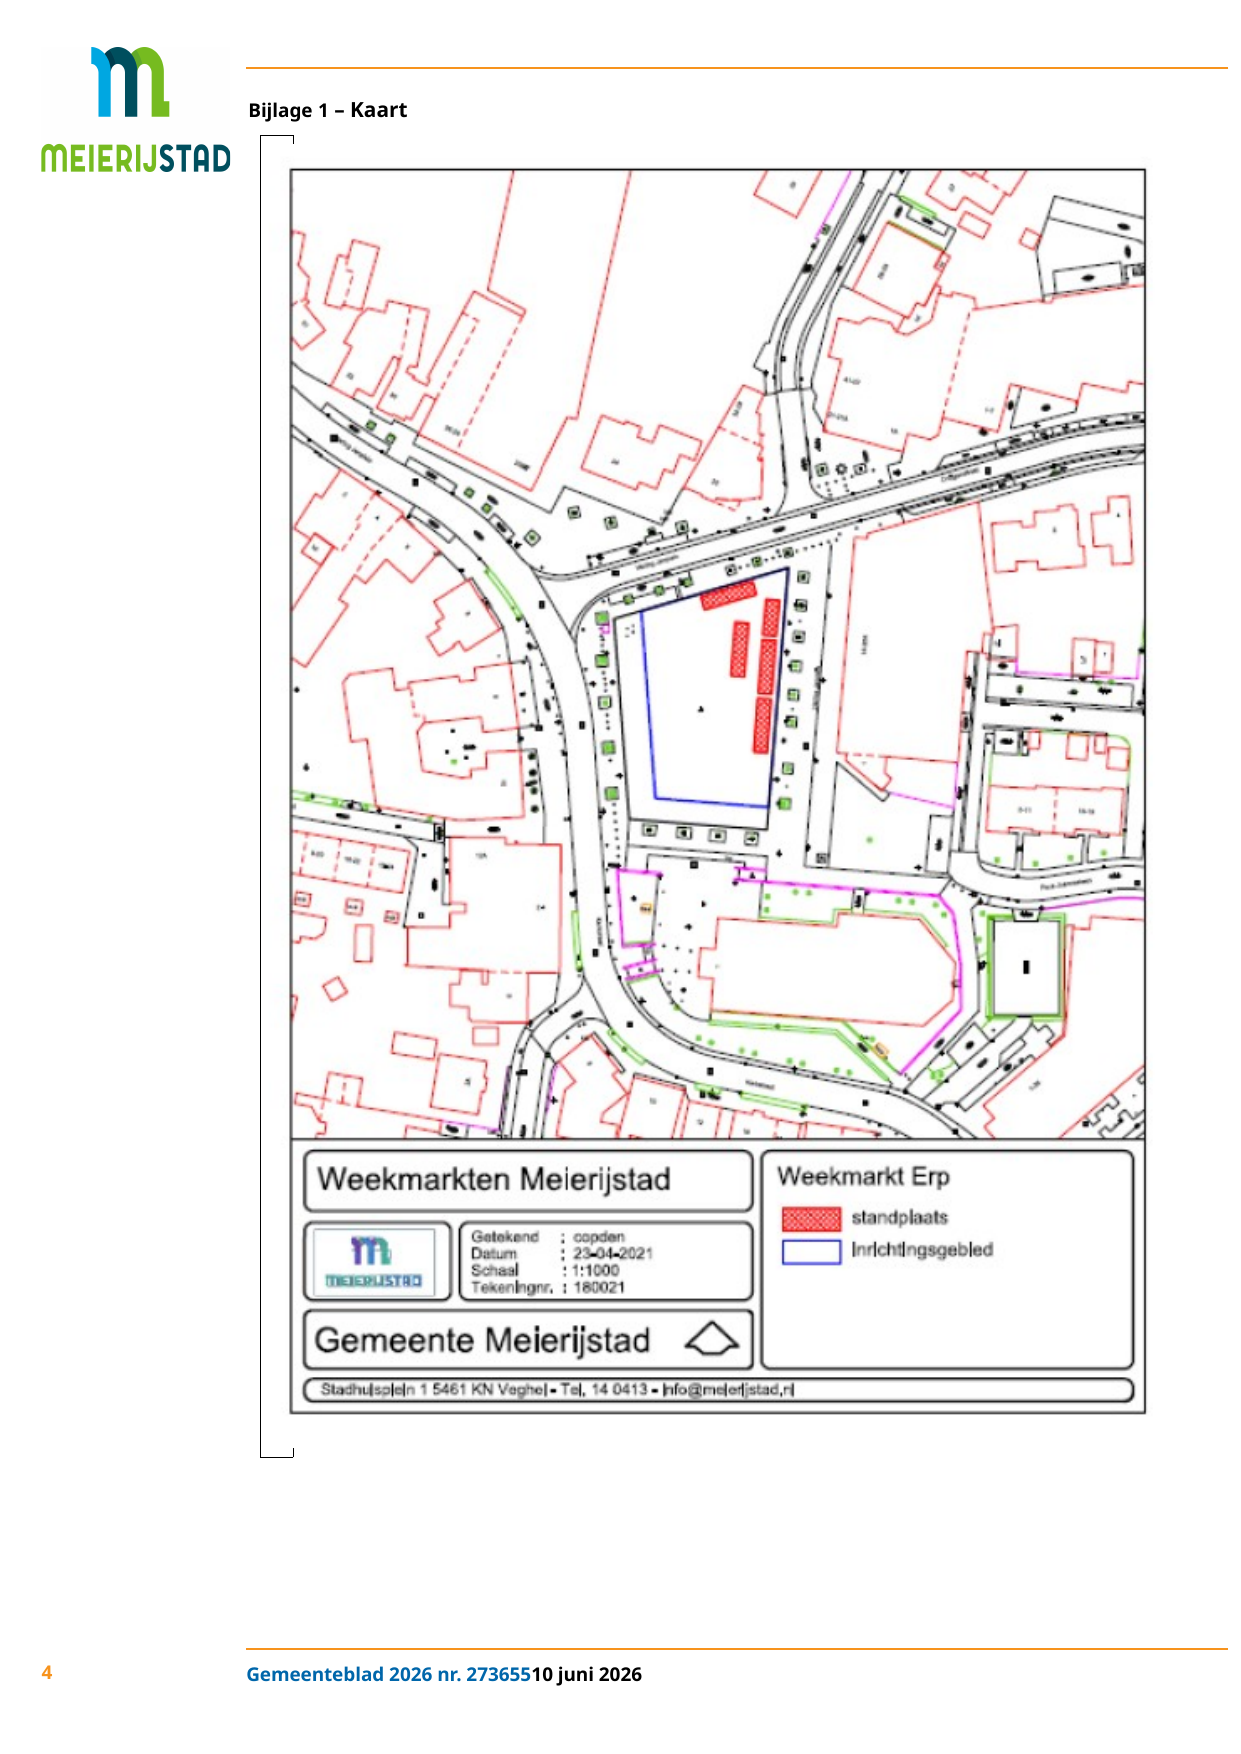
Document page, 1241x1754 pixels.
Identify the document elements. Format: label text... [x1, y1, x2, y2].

text Bijlage 1 – Kaart [248, 95, 1152, 123]
picture [268, 144, 1173, 1448]
picture [41, 47, 231, 172]
